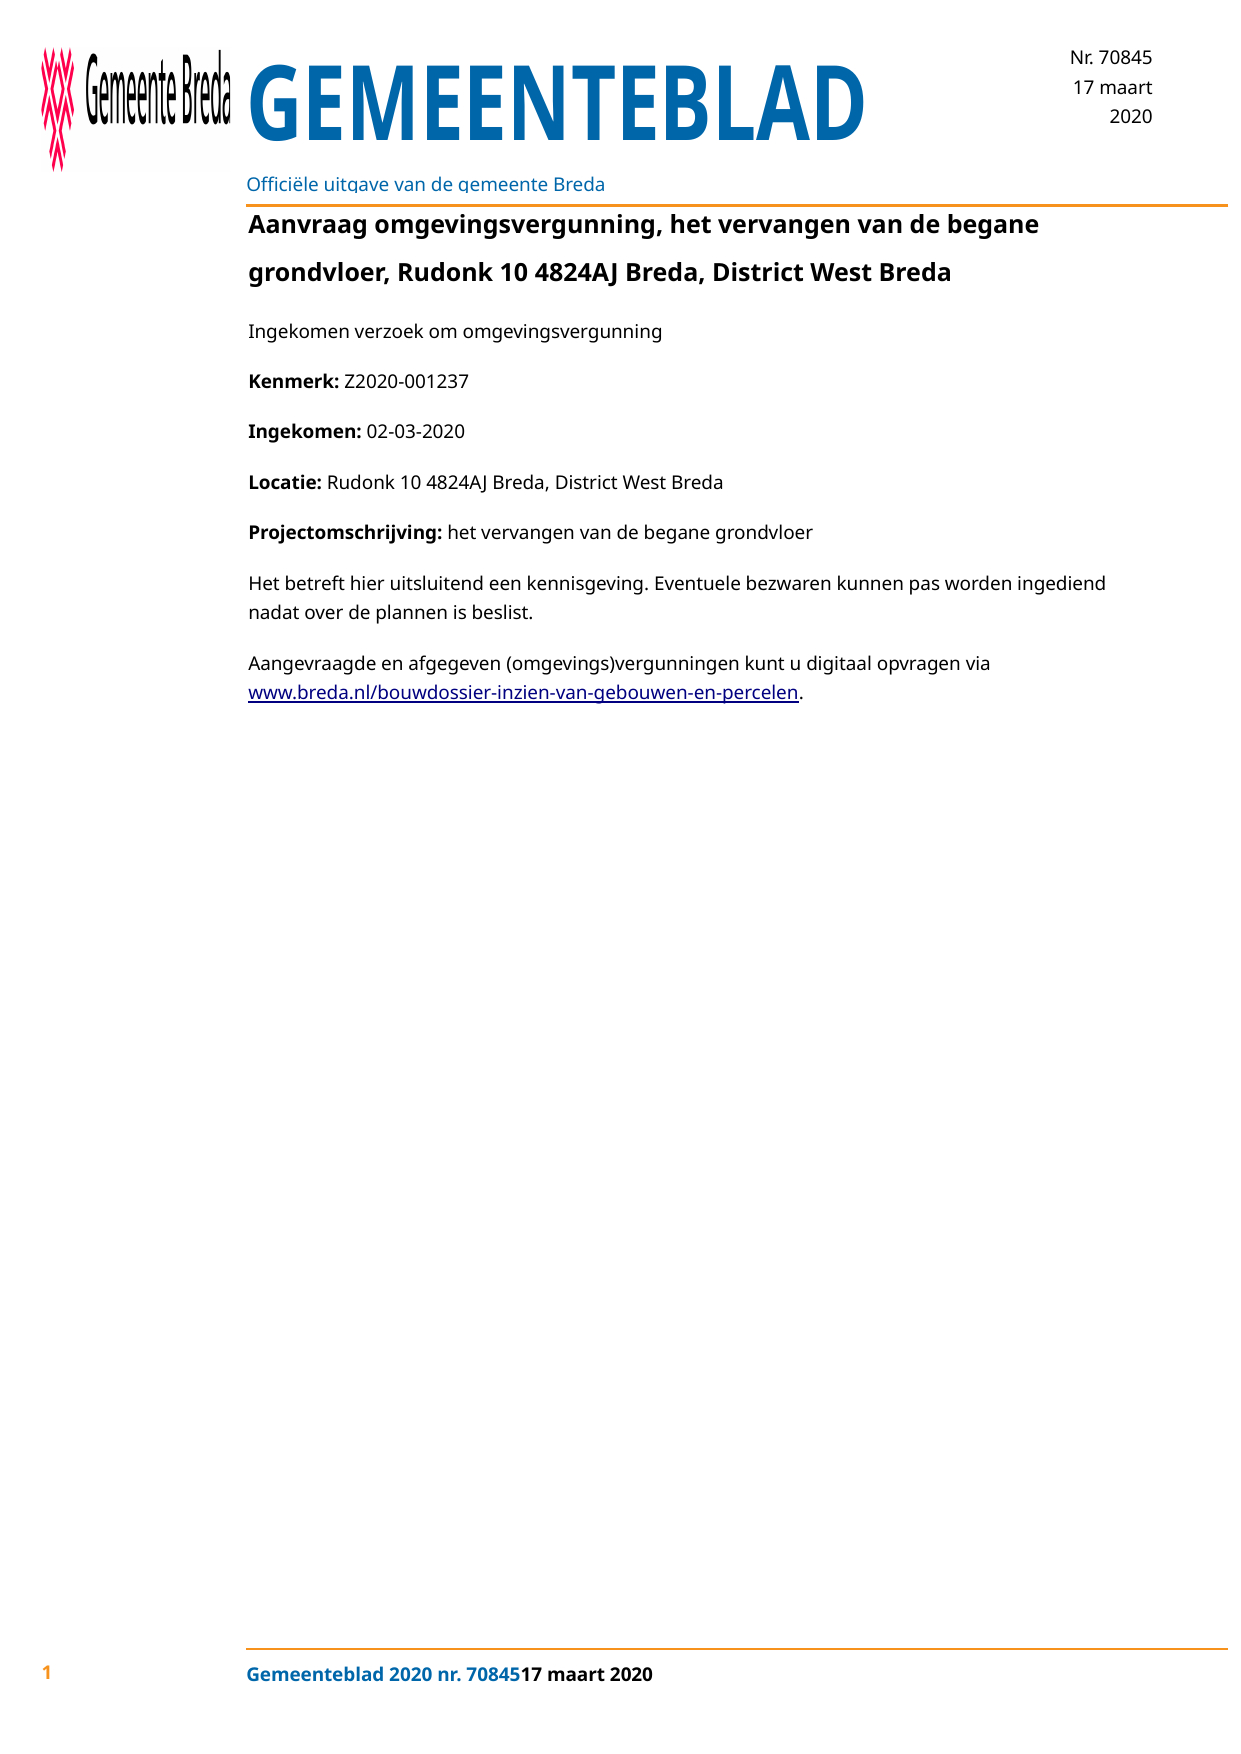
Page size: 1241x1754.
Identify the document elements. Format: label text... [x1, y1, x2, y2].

text Ingekomen: 02-03-2020 [248, 419, 1152, 444]
picture [41, 47, 231, 172]
text Kenmerk: Z2020-001237 [248, 368, 1152, 394]
text Het betreft hier uitsluitend een kennisgeving. Eventuele bezwaren kunnen pas worden ingediend nadat over de plannen is beslist. [248, 570, 1152, 625]
text Aanvraag omgevingsvergunning, het vervangen van de begane grondvloer, Rudonk 10 4824AJ Breda, District West Breda [248, 207, 1152, 288]
text Projectomschrijving: het vervangen van de begane grondvloer [248, 519, 1152, 545]
text Ingekomen verzoek om omgevingsvergunning [248, 318, 1152, 344]
text Aangevraagde en afgegeven (omgevings)vergunningen kunt u digitaal opvragen via www.breda.nl/bouwdossier-inzien-van-gebouwen-en-percelen. [248, 650, 1152, 705]
text Locatie: Rudonk 10 4824AJ Breda, District West Breda [248, 469, 1152, 495]
